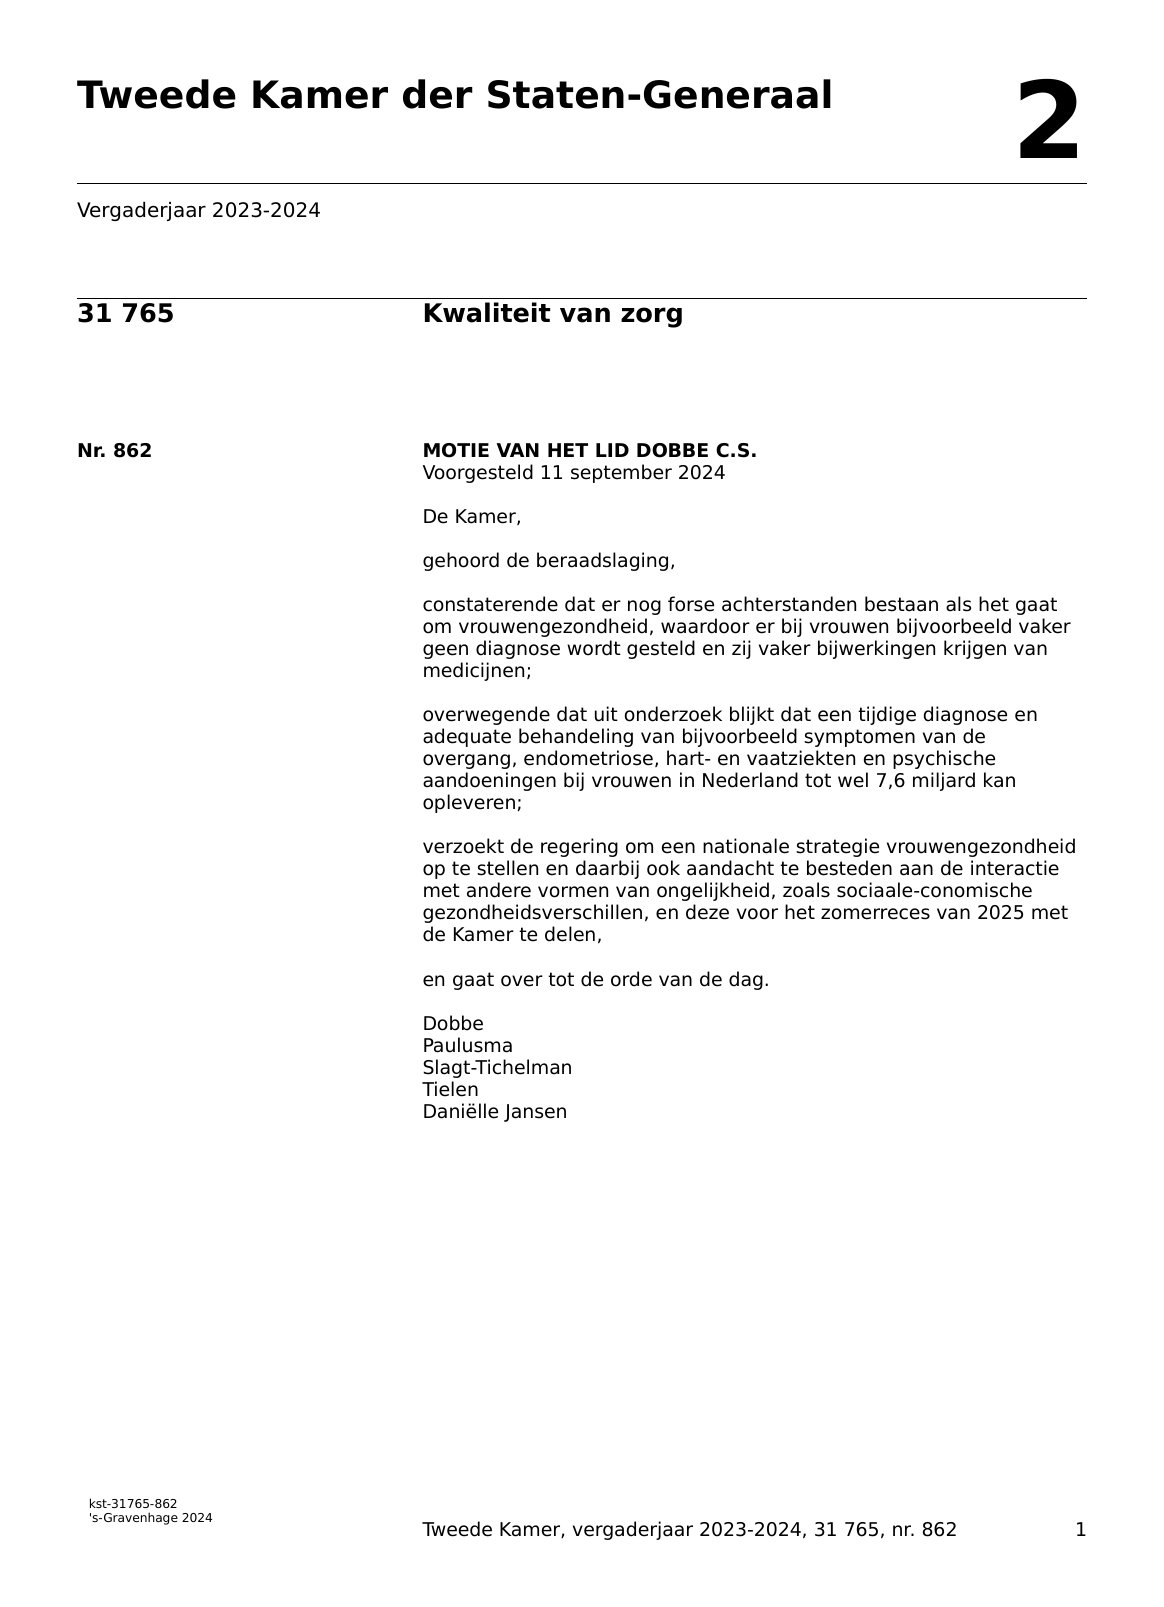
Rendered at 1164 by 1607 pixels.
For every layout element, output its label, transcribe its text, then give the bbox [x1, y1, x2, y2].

text Voorgesteld 11 september 2024 [422, 462, 1087, 484]
text Paulusma [422, 1034, 1087, 1057]
text gehoord de beraadslaging, [422, 550, 1087, 572]
text Daniëlle Jansen [422, 1101, 1087, 1122]
text constaterende dat er nog forse achterstanden bestaan als het gaat om vrouwengezondheid, waardoor er bij vrouwen bijvoorbeeld vaker geen diagnose wordt gesteld en zij vaker bijwerkingen krijgen van medicijnen; [422, 594, 1087, 682]
table_header 2 [886, 59, 1087, 183]
text verzoekt de regering om een nationale strategie vrouwengezondheid op te stellen en daarbij ook aandacht te besteden aan de interactie met andere vormen van ongelijkheid, zoals sociaale-conomische gezondheidsverschillen, en deze voor het zomerreces van 2025 met de Kamer te delen, [422, 836, 1087, 946]
table_header Tweede Kamer der Staten-Generaal [77, 59, 886, 183]
text De Kamer, [422, 506, 1087, 528]
text Slagt-Tichelman [422, 1057, 1087, 1078]
subtitle 31 765 Kwaliteit van zorg [77, 299, 1087, 329]
text 's-Gravenhage 2024 [88, 1511, 323, 1525]
text Dobbe [422, 1013, 1087, 1034]
table_cell Vergaderjaar 2023-2024 [77, 184, 1087, 298]
text Tielen [422, 1078, 1087, 1101]
text kst-31765-862 [88, 1497, 323, 1511]
text overwegende dat uit onderzoek blijkt dat een tijdige diagnose en adequate behandeling van bijvoorbeeld symptomen van de overgang, endometriose, hart- en vaatziekten en psychische aandoeningen bij vrouwen in Nederland tot wel 7,6 miljard kan opleveren; [422, 704, 1087, 814]
text en gaat over tot de orde van de dag. [422, 968, 1087, 990]
subtitle Nr. 862 MOTIE VAN HET LID DOBBE C.S. [77, 440, 1087, 462]
